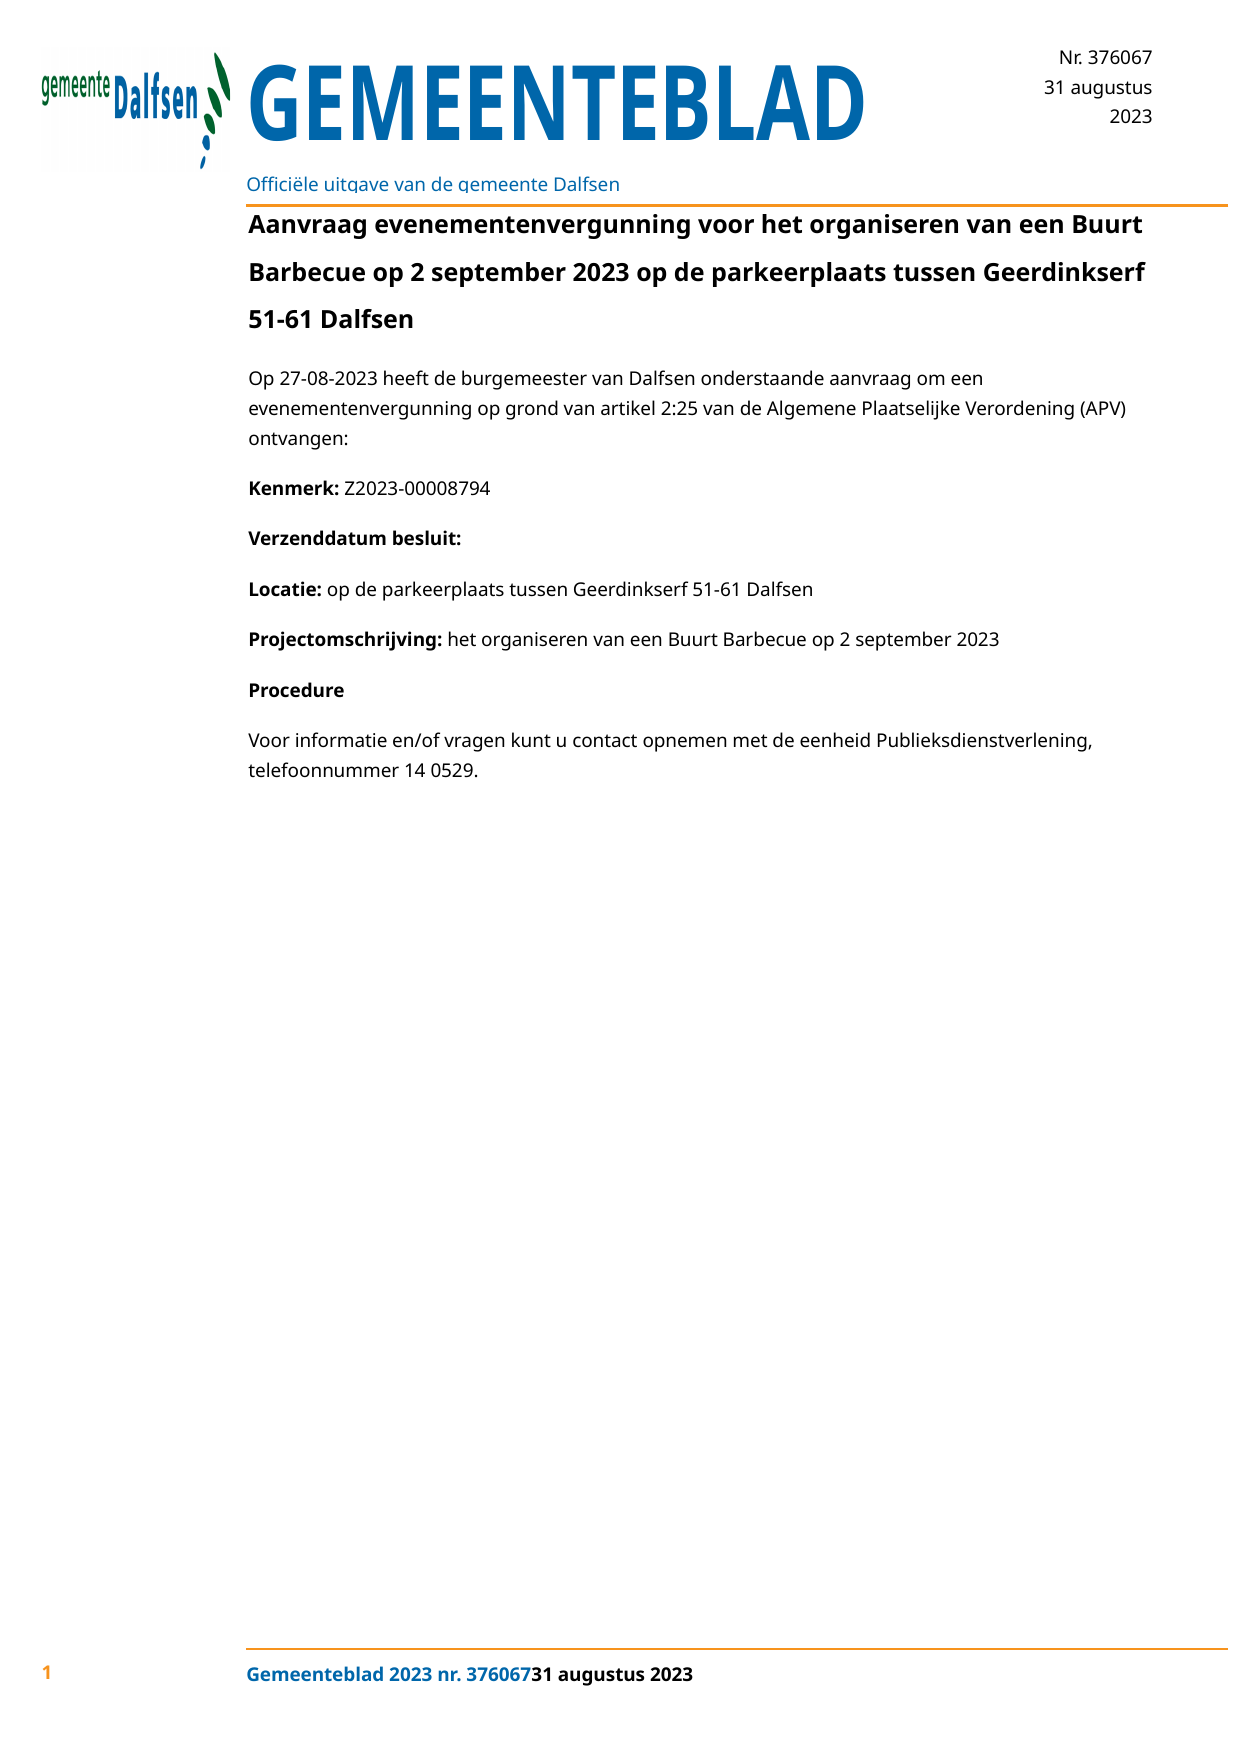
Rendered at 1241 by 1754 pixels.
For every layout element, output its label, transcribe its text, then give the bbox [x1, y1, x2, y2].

text Kenmerk: Z2023-00008794 [248, 475, 1152, 501]
text Voor informatie en/of vragen kunt u contact opnemen met de eenheid Publieksdienstverlening, telefoonnummer 14 0529. [248, 727, 1152, 782]
text Procedure [248, 677, 1152, 702]
picture [41, 47, 231, 172]
text Op 27-08-2023 heeft de burgemeester van Dalfsen onderstaande aanvraag om een evenementenvergunning op grond van artikel 2:25 van de Algemene Plaatselijke Verordening (APV) ontvangen: [248, 366, 1152, 450]
text Verzenddatum besluit: [248, 526, 1152, 551]
text Locatie: op de parkeerplaats tussen Geerdinkserf 51-61 Dalfsen [248, 576, 1152, 602]
text Aanvraag evenementenvergunning voor het organiseren van een Buurt Barbecue op 2 september 2023 op de parkeerplaats tussen Geerdinkserf 51-61 Dalfsen [248, 207, 1152, 336]
text Projectomschrijving: het organiseren van een Buurt Barbecue op 2 september 2023 [248, 626, 1152, 652]
